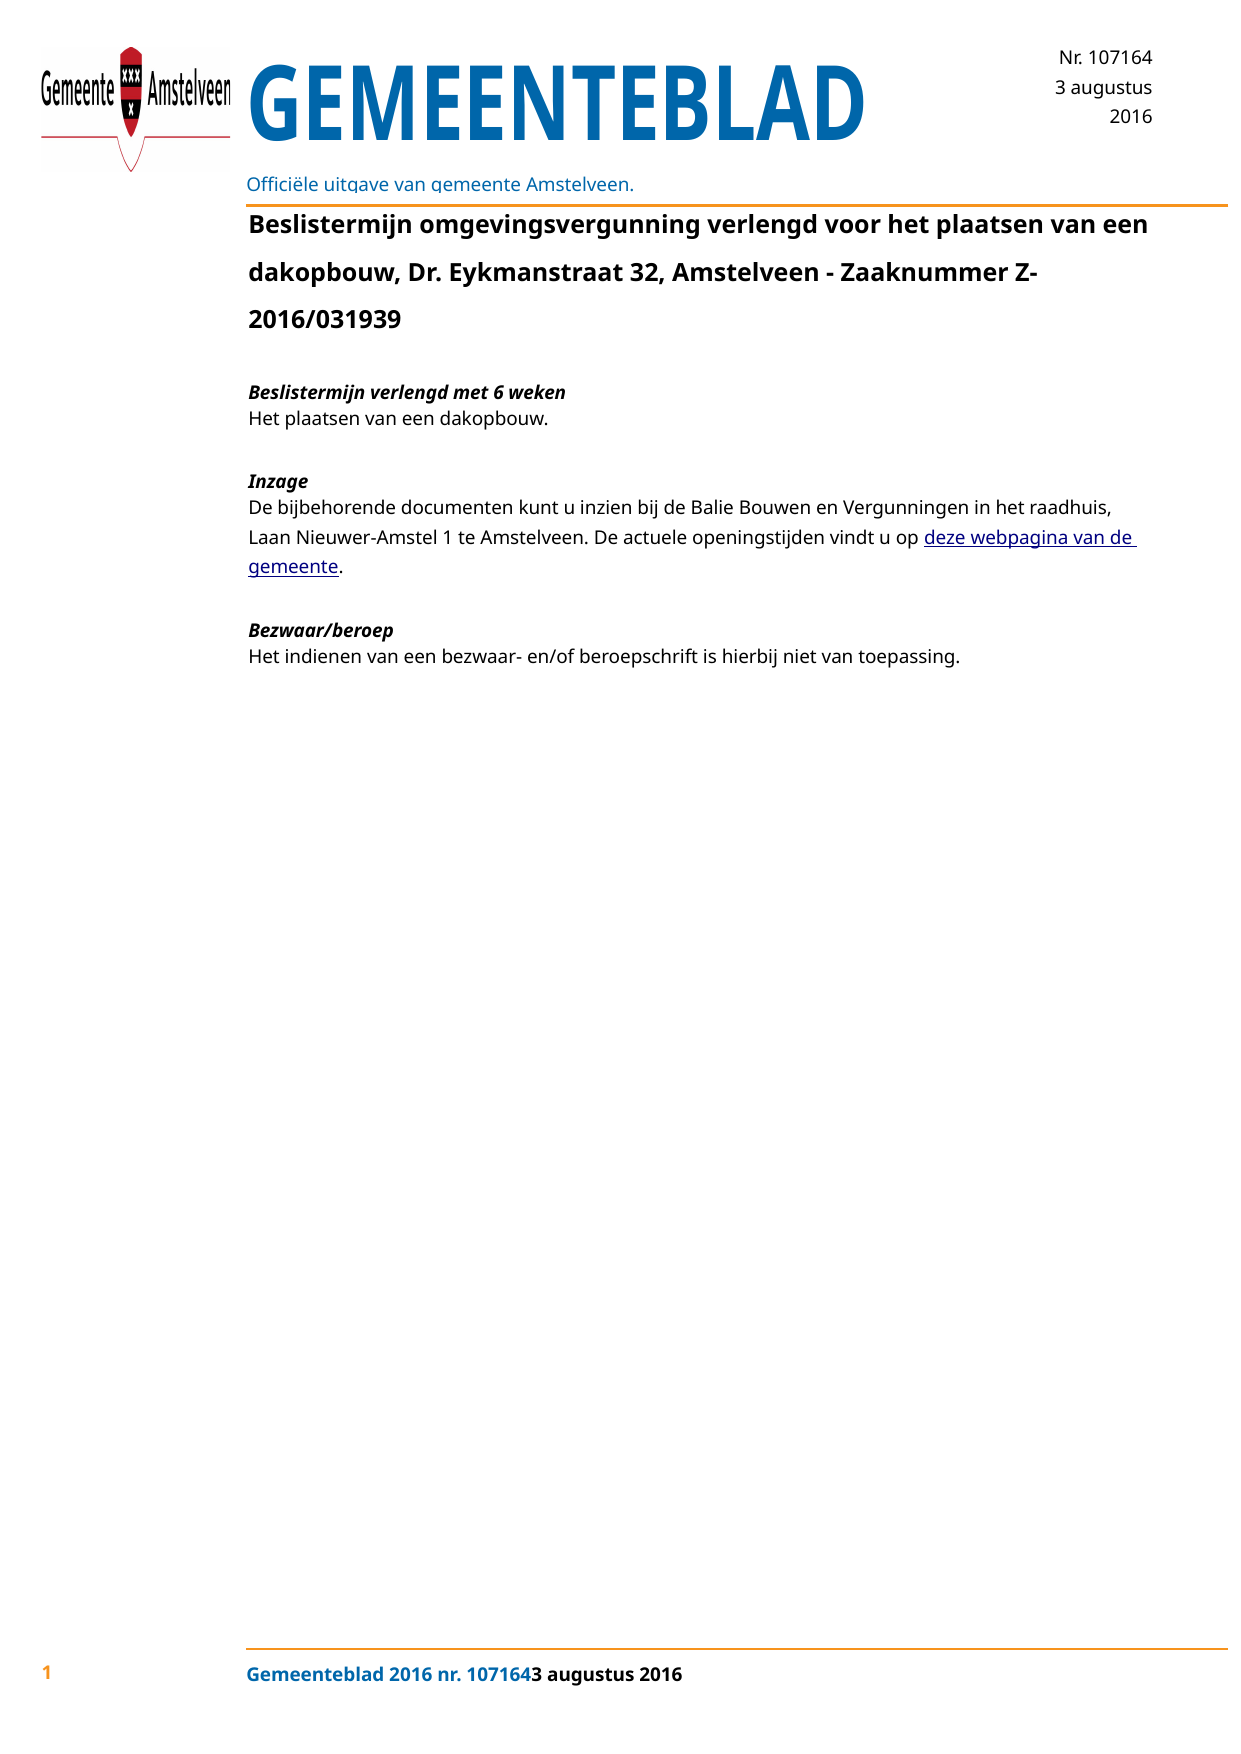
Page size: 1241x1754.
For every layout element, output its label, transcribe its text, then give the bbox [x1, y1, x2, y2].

text Bezwaar/beroep [248, 618, 1152, 643]
picture [41, 47, 231, 172]
text Beslistermijn omgevingsvergunning verlengd voor het plaatsen van een dakopbouw, Dr. Eykmanstraat 32, Amstelveen - Zaaknummer Z-2016/031939 [248, 207, 1152, 336]
text De bijbehorende documenten kunt u inzien bij de Balie Bouwen en Vergunningen in het raadhuis, Laan Nieuwer-Amstel 1 te Amstelveen. De actuele openingstijden vindt u op deze webpagina van de gemeente. [248, 494, 1152, 579]
text Het indienen van een bezwaar- en/of beroepschrift is hierbij niet van toepassing. [248, 643, 1152, 669]
text Het plaatsen van een dakopbouw. [248, 405, 1152, 431]
text Inzage [248, 469, 1152, 494]
text Beslistermijn verlengd met 6 weken [248, 379, 1152, 405]
